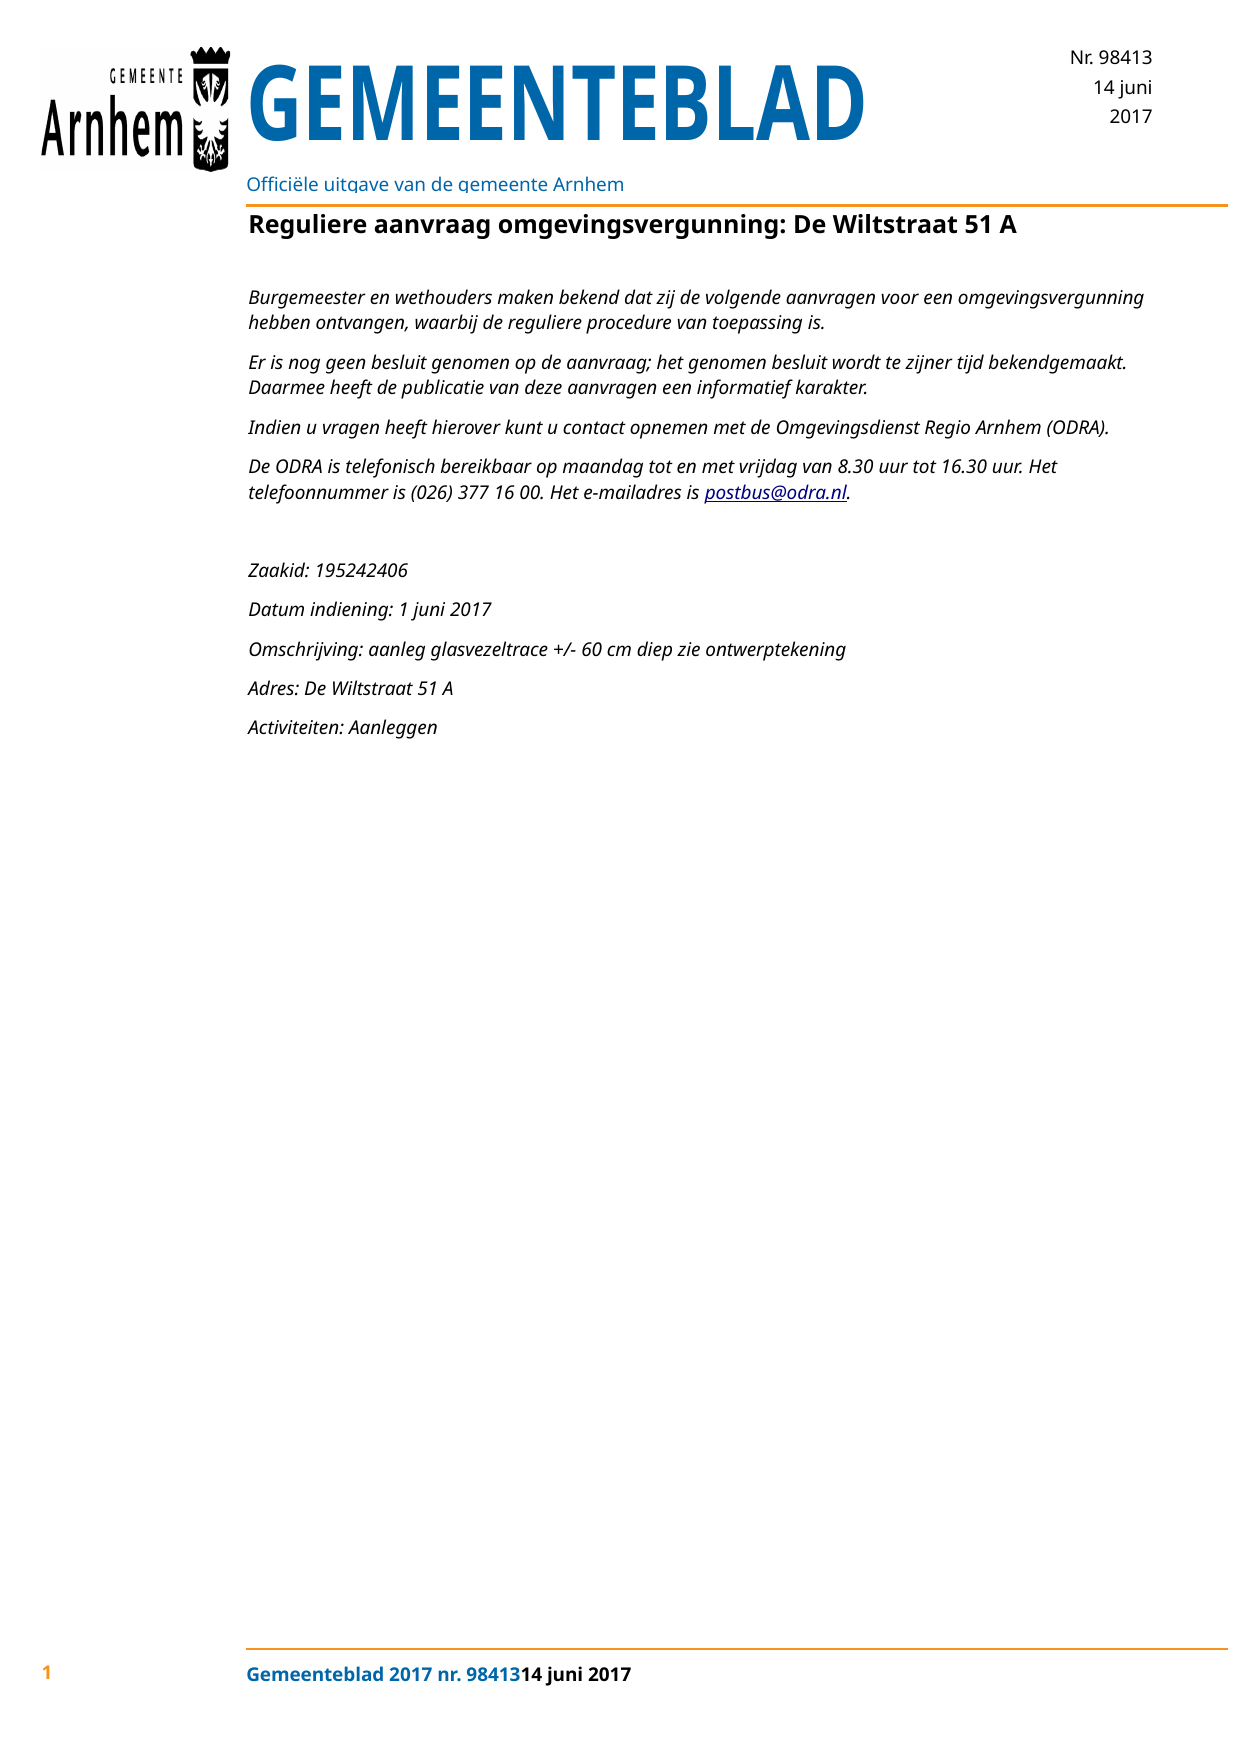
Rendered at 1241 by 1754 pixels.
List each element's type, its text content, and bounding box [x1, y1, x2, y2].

text Datum indiening: 1 juni 2017 [248, 597, 1152, 622]
text Adres: De Wiltstraat 51 A [248, 675, 1152, 701]
text Omschrijving: aanleg glasvezeltrace +/- 60 cm diep zie ontwerptekening [248, 636, 1152, 662]
text Activiteiten: Aanleggen [248, 714, 1152, 740]
text Burgemeester en wethouders maken bekend dat zij de volgende aanvragen voor een omgevingsvergunning hebben ontvangen, waarbij de reguliere procedure van toepassing is. [248, 284, 1152, 335]
text Zaakid: 195242406 [248, 557, 1152, 583]
text Reguliere aanvraag omgevingsvergunning: De Wiltstraat 51 A [248, 207, 1152, 241]
picture [41, 47, 231, 172]
text De ODRA is telefonisch bereikbaar op maandag tot en met vrijdag van 8.30 uur tot 16.30 uur. Het telefoonnummer is (026) 377 16 00. Het e-mailadres is postbus@odra.nl. [248, 453, 1152, 504]
text Indien u vragen heeft hierover kunt u contact opnemen met de Omgevingsdienst Regio Arnhem (ODRA). [248, 414, 1152, 439]
text Er is nog geen besluit genomen op de aanvraag; het genomen besluit wordt te zijner tijd bekendgemaakt. Daarmee heeft de publicatie van deze aanvragen een informatief karakter. [248, 349, 1152, 400]
